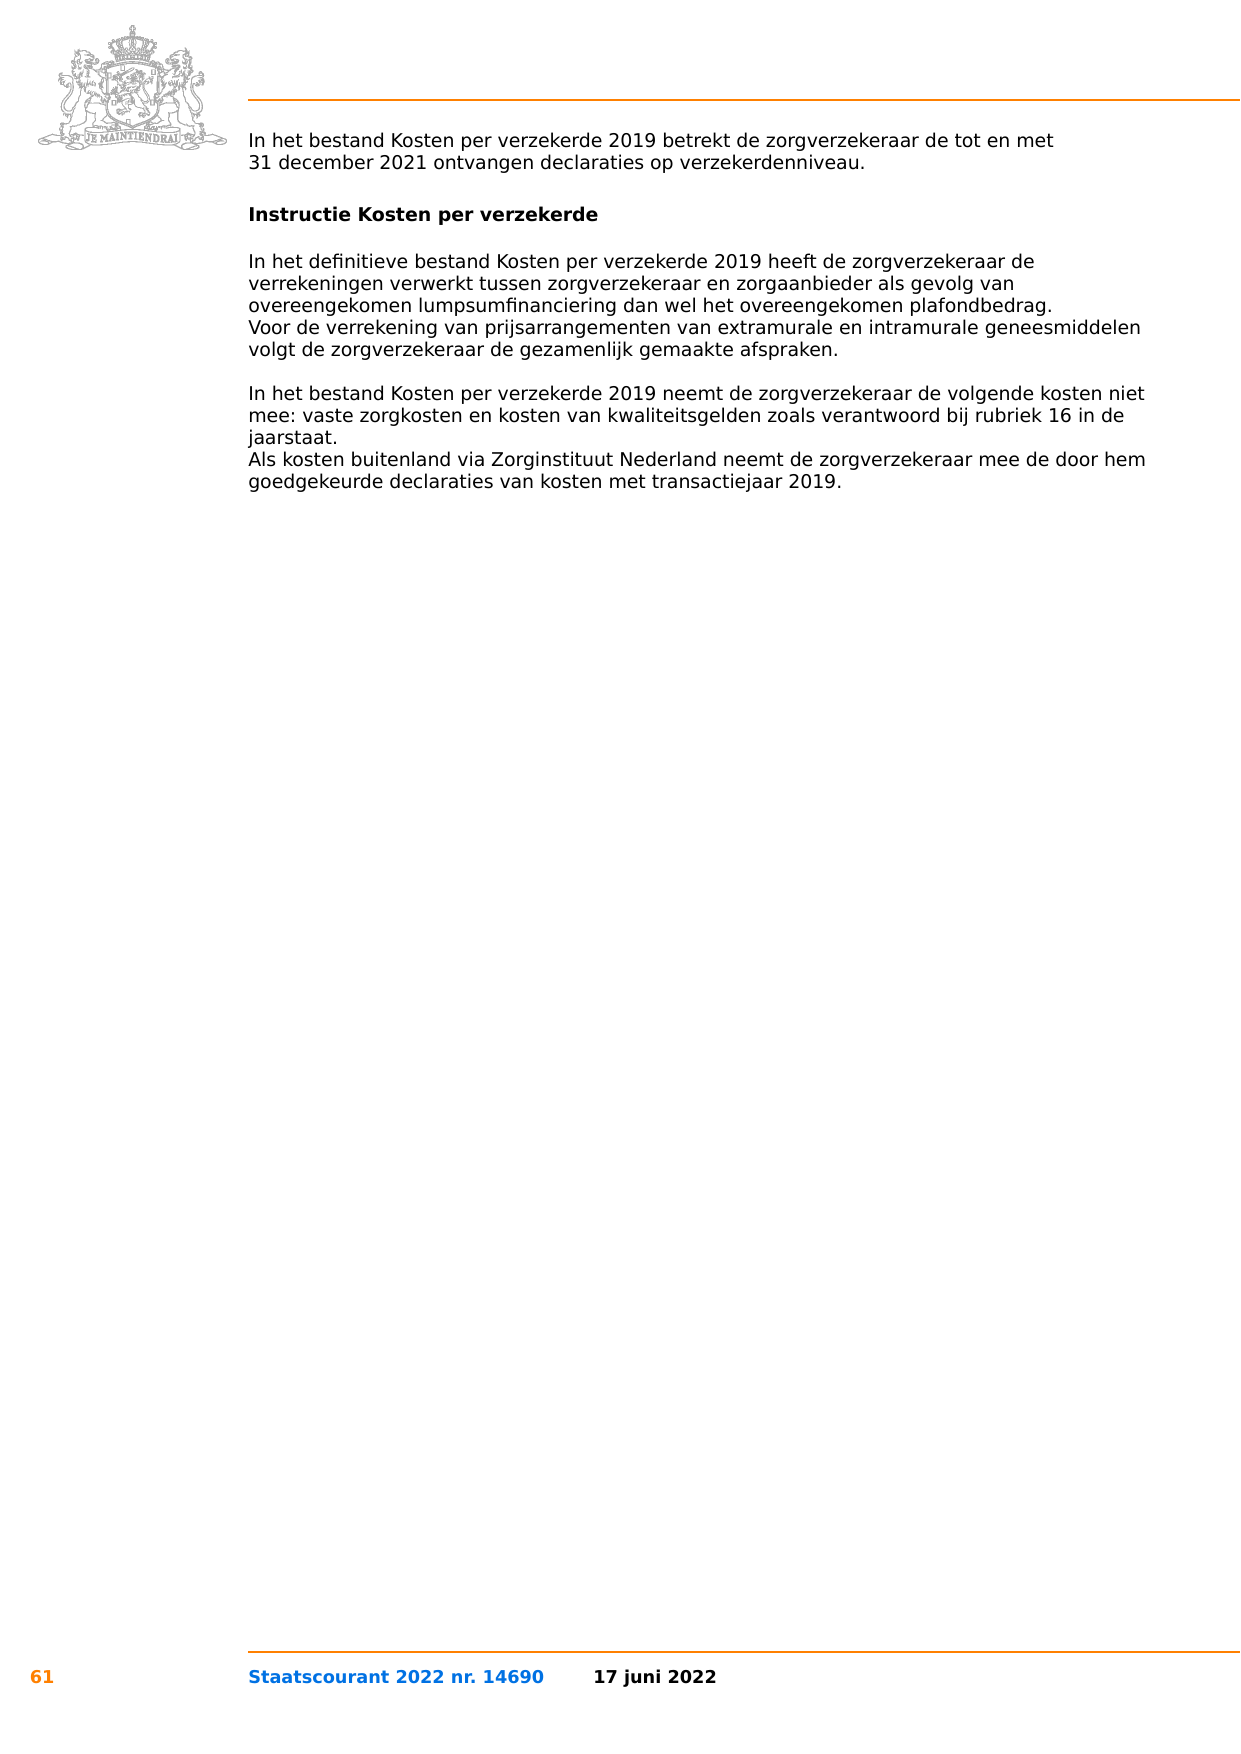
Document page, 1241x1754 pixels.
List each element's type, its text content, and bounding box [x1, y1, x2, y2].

subtitle Instructie Kosten per verzekerde [248, 204, 1163, 226]
text In het bestand Kosten per verzekerde 2019 neemt de zorgverzekeraar de volgende kosten niet mee: vaste zorgkosten en kosten van kwaliteitsgelden zoals verantwoord bij rubriek 16 in de jaarstaat. [248, 383, 1163, 448]
text In het definitieve bestand Kosten per verzekerde 2019 heeft de zorgverzekeraar de verrekeningen verwerkt tussen zorgverzekeraar en zorgaanbieder als gevolg van overeengekomen lumpsumfinanciering dan wel het overeengekomen plafondbedrag. [248, 251, 1163, 317]
picture [38, 25, 227, 150]
text Voor de verrekening van prijsarrangementen van extramurale en intramurale geneesmiddelen volgt de zorgverzekeraar de gezamenlijk gemaakte afspraken. [248, 317, 1163, 361]
text Als kosten buitenland via Zorginstituut Nederland neemt de zorgverzekeraar mee de door hem goedgekeurde declaraties van kosten met transactiejaar 2019. [248, 448, 1163, 492]
text In het bestand Kosten per verzekerde 2019 betrekt de zorgverzekeraar de tot en met 31 december 2021 ontvangen declaraties op verzekerdenniveau. [248, 130, 1163, 174]
